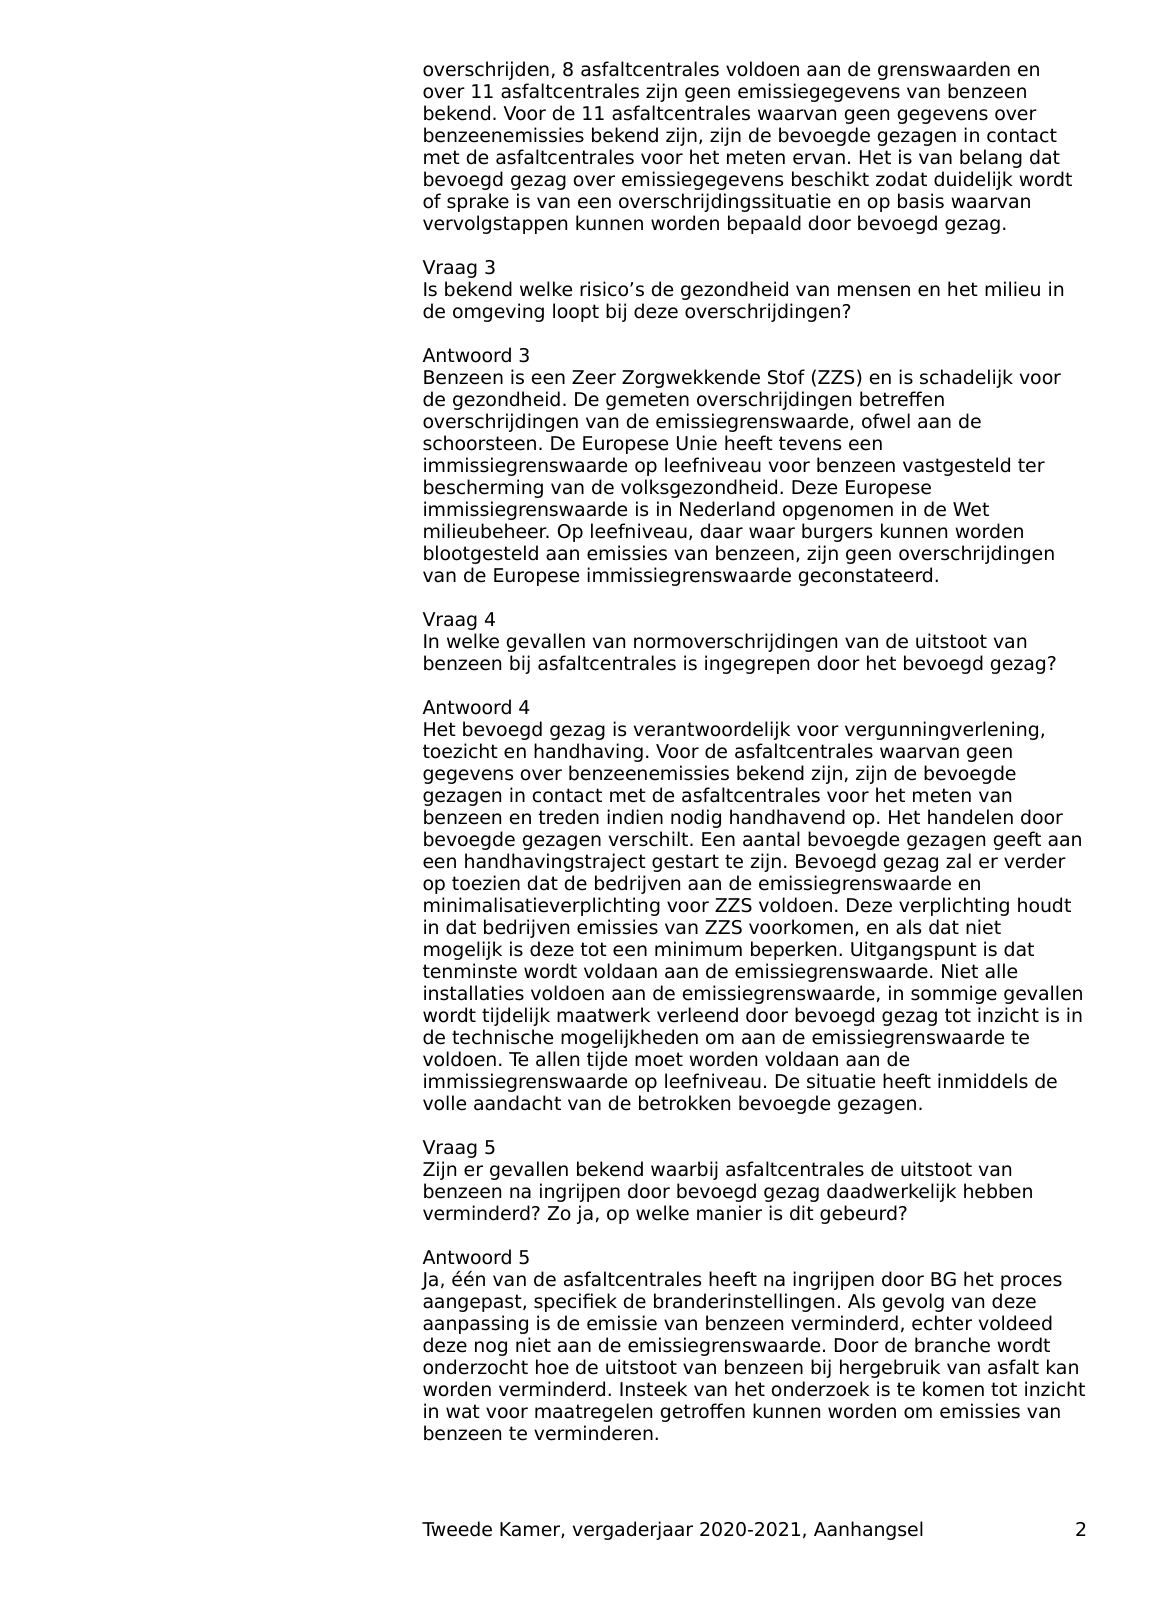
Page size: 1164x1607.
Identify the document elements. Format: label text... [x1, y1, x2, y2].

text Ja, één van de asfaltcentrales heeft na ingrijpen door BG het proces aangepast, specifiek de branderinstellingen. Als gevolg van deze aanpassing is de emissie van benzeen verminderd, echter voldeed deze nog niet aan de emissiegrenswaarde. Door de branche wordt onderzocht hoe de uitstoot van benzeen bij hergebruik van asfalt kan worden verminderd. Insteek van het onderzoek is te komen tot inzicht in wat voor maatregelen getroffen kunnen worden om emissies van benzeen te verminderen. [422, 1269, 1087, 1445]
text overschrijden, 8 asfaltcentrales voldoen aan de grenswaarden en over 11 asfaltcentrales zijn geen emissiegegevens van benzeen bekend. Voor de 11 asfaltcentrales waarvan geen gegevens over benzeenemissies bekend zijn, zijn de bevoegde gezagen in contact met de asfaltcentrales voor het meten ervan. Het is van belang dat bevoegd gezag over emissiegegevens beschikt zodat duidelijk wordt of sprake is van een overschrijdingssituatie en op basis waarvan vervolgstappen kunnen worden bepaald door bevoegd gezag. [422, 59, 1087, 235]
text In welke gevallen van normoverschrijdingen van de uitstoot van benzeen bij asfaltcentrales is ingegrepen door het bevoegd gezag? [422, 631, 1087, 675]
text Antwoord 4 [422, 697, 1087, 719]
text Is bekend welke risico’s de gezondheid van mensen en het milieu in de omgeving loopt bij deze overschrijdingen? [422, 279, 1087, 323]
text Het bevoegd gezag is verantwoordelijk voor vergunningverlening, toezicht en handhaving. Voor de asfaltcentrales waarvan geen gegevens over benzeenemissies bekend zijn, zijn de bevoegde gezagen in contact met de asfaltcentrales voor het meten van benzeen en treden indien nodig handhavend op. Het handelen door bevoegde gezagen verschilt. Een aantal bevoegde gezagen geeft aan een handhavingstraject gestart te zijn. Bevoegd gezag zal er verder op toezien dat de bedrijven aan de emissiegrenswaarde en minimalisatieverplichting voor ZZS voldoen. Deze verplichting houdt in dat bedrijven emissies van ZZS voorkomen, en als dat niet mogelijk is deze tot een minimum beperken. Uitgangspunt is dat tenminste wordt voldaan aan de emissiegrenswaarde. Niet alle installaties voldoen aan de emissiegrenswaarde, in sommige gevallen wordt tijdelijk maatwerk verleend door bevoegd gezag tot inzicht is in de technische mogelijkheden om aan de emissiegrenswaarde te voldoen. Te allen tijde moet worden voldaan aan de immissiegrenswaarde op leefniveau. De situatie heeft inmiddels de volle aandacht van de betrokken bevoegde gezagen. [422, 719, 1087, 1115]
text Benzeen is een Zeer Zorgwekkende Stof (ZZS) en is schadelijk voor de gezondheid. De gemeten overschrijdingen betreffen overschrijdingen van de emissiegrenswaarde, ofwel aan de schoorsteen. De Europese Unie heeft tevens een immissiegrenswaarde op leefniveau voor benzeen vastgesteld ter bescherming van de volksgezondheid. Deze Europese immissiegrenswaarde is in Nederland opgenomen in de Wet milieubeheer. Op leefniveau, daar waar burgers kunnen worden blootgesteld aan emissies van benzeen, zijn geen overschrijdingen van de Europese immissiegrenswaarde geconstateerd. [422, 367, 1087, 587]
text Vraag 3 [422, 257, 1087, 279]
text Vraag 5 [422, 1137, 1087, 1159]
text Zijn er gevallen bekend waarbij asfaltcentrales de uitstoot van benzeen na ingrijpen door bevoegd gezag daadwerkelijk hebben verminderd? Zo ja, op welke manier is dit gebeurd? [422, 1159, 1087, 1225]
text Vraag 4 [422, 609, 1087, 631]
text Antwoord 3 [422, 345, 1087, 367]
text Antwoord 5 [422, 1247, 1087, 1269]
